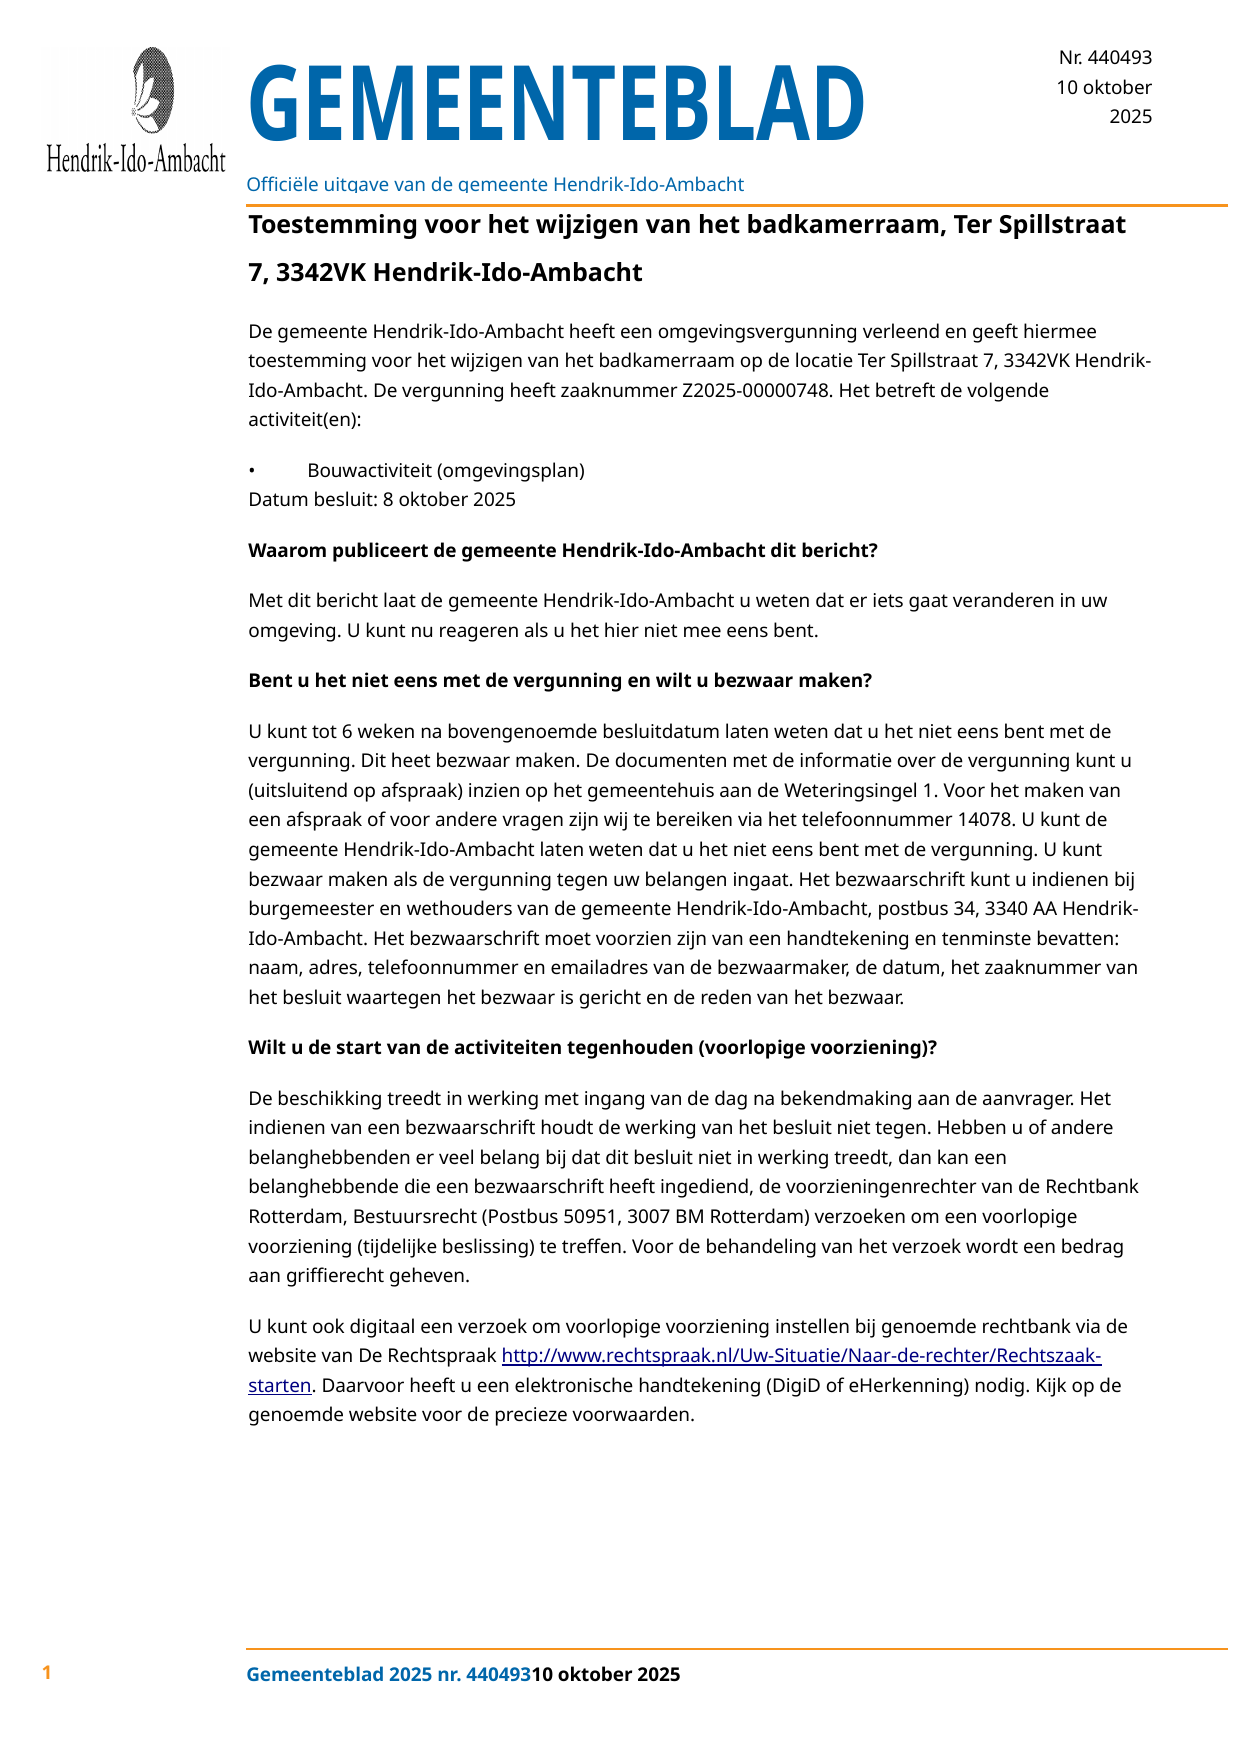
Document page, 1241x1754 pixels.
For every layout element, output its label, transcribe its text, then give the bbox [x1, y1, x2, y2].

text Met dit bericht laat de gemeente Hendrik-Ido-Ambacht u weten dat er iets gaat veranderen in uw omgeving. U kunt nu reageren als u het hier niet mee eens bent. [248, 587, 1152, 643]
text De gemeente Hendrik-Ido-Ambacht heeft een omgevingsvergunning verleend en geeft hiermee toestemming voor het wijzigen van het badkamerraam op de locatie Ter Spillstraat 7, 3342VK Hendrik-Ido-Ambacht. De vergunning heeft zaaknummer Z2025-00000748. Het betreft de volgende activiteit(en): [248, 318, 1152, 432]
text U kunt ook digitaal een verzoek om voorlopige voorziening instellen bij genoemde rechtbank via de website van De Rechtspraak http://www.rechtspraak.nl/Uw-Situatie/Naar-de-rechter/Rechtszaak-starten. Daarvoor heeft u een elektronische handtekening (DigiD of eHerkenning) nodig. Kijk op de genoemde website voor de precieze voorwaarden. [248, 1313, 1152, 1427]
text De beschikking treedt in werking met ingang van de dag na bekendmaking aan de aanvrager. Het indienen van een bezwaarschrift houdt de werking van het besluit niet tegen. Hebben u of andere belanghebbenden er veel belang bij dat dit besluit niet in werking treedt, dan kan een belanghebbende die een bezwaarschrift heeft ingediend, de voorzieningenrechter van de Rechtbank Rotterdam, Bestuursrecht (Postbus 50951, 3007 BM Rotterdam) verzoeken om een voorlopige voorziening (tijdelijke beslissing) te treffen. Voor de behandeling van het verzoek wordt een bedrag aan griffierecht geheven. [248, 1085, 1152, 1288]
text Wilt u de start van de activiteiten tegenhouden (voorlopige voorziening)? [248, 1034, 1152, 1060]
text Toestemming voor het wijzigen van het badkamerraam, Ter Spillstraat 7, 3342VK Hendrik-Ido-Ambacht [248, 207, 1152, 288]
text Datum besluit: 8 oktober 2025 [248, 487, 1152, 512]
text U kunt tot 6 weken na bovengenoemde besluitdatum laten weten dat u het niet eens bent met de vergunning. Dit heet bezwaar maken. De documenten met de informatie over de vergunning kunt u (uitsluitend op afspraak) inzien op het gemeentehuis aan de Weteringsingel 1. Voor het maken van een afspraak of voor andere vragen zijn wij te bereiken via het telefoonnummer 14078. U kunt de gemeente Hendrik-Ido-Ambacht laten weten dat u het niet eens bent met de vergunning. U kunt bezwaar maken als de vergunning tegen uw belangen ingaat. Het bezwaarschrift kunt u indienen bij burgemeester en wethouders van de gemeente Hendrik-Ido-Ambacht, postbus 34, 3340 AA Hendrik-Ido-Ambacht. Het bezwaarschrift moet voorzien zijn van een handtekening en tenminste bevatten: naam, adres, telefoonnummer en emailadres van de bezwaarmaker, de datum, het zaaknummer van het besluit waartegen het bezwaar is gericht en de reden van het bezwaar. [248, 718, 1152, 1010]
text Waarom publiceert de gemeente Hendrik-Ido-Ambacht dit bericht? [248, 537, 1152, 563]
picture [41, 47, 231, 172]
text Bent u het niet eens met de vergunning en wilt u bezwaar maken? [248, 667, 1152, 693]
list Bouwactiviteit (omgevingsplan) [248, 457, 1152, 483]
